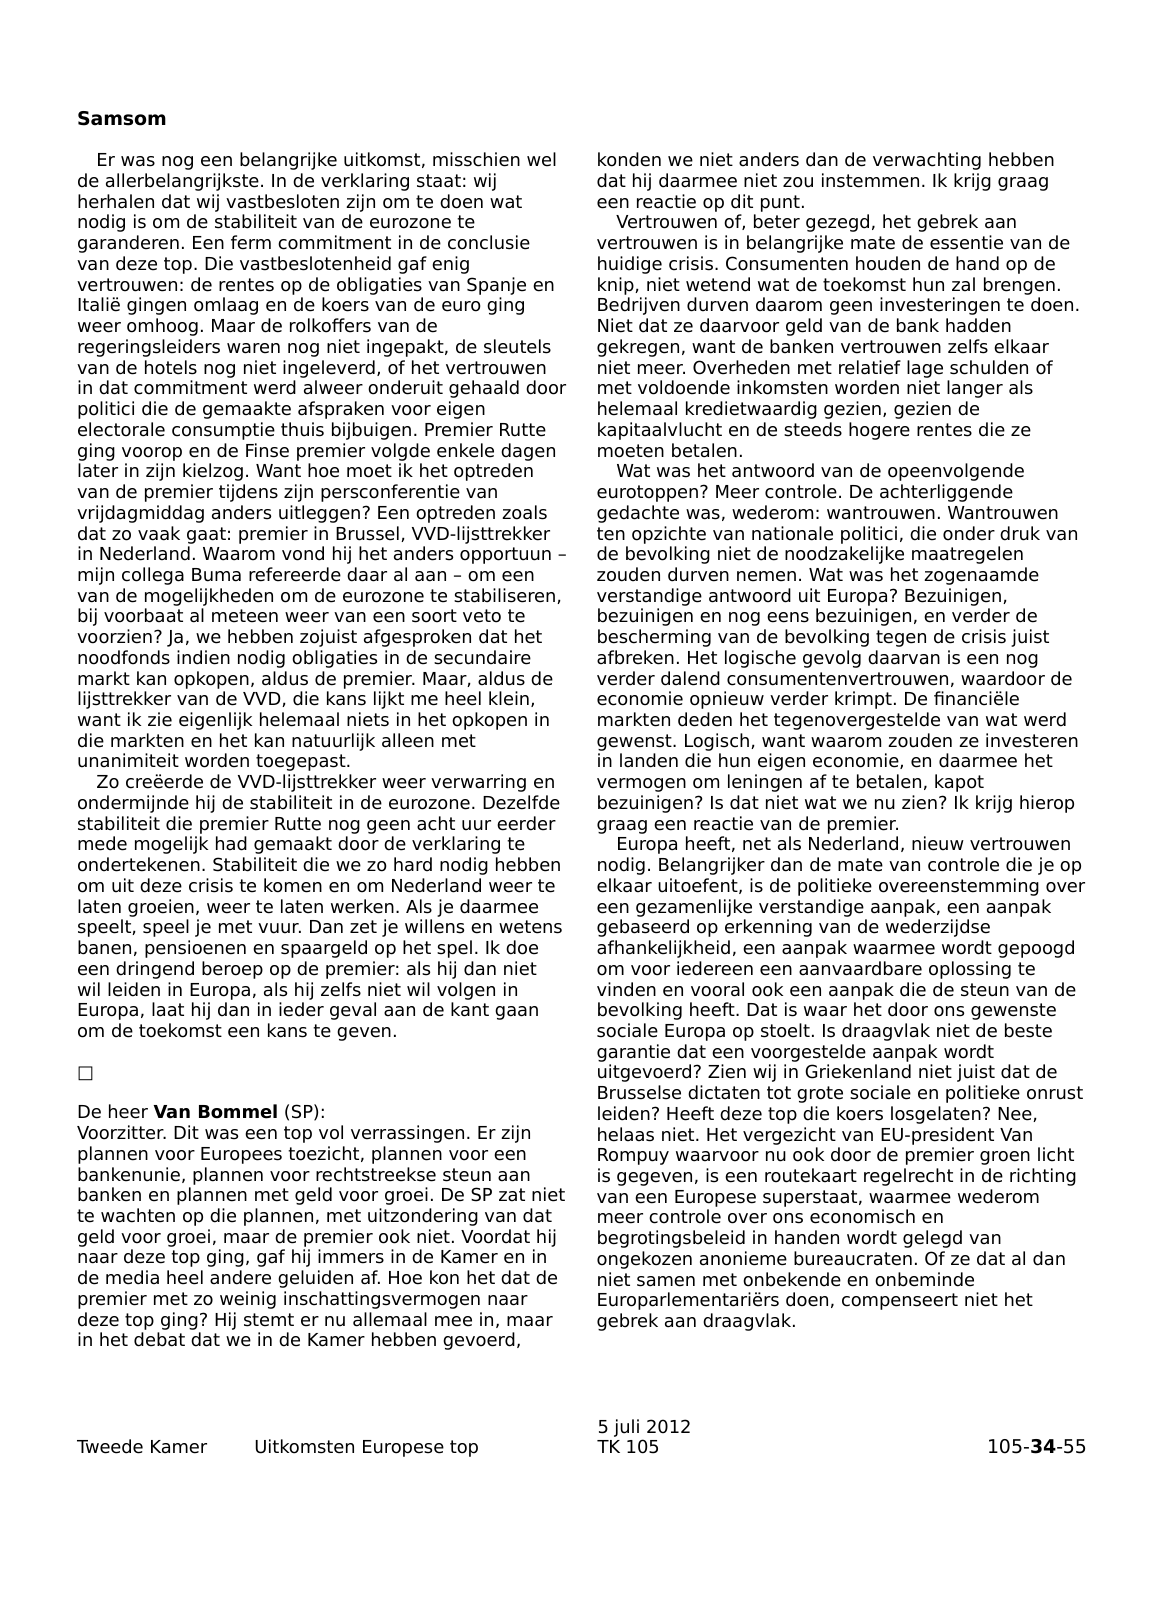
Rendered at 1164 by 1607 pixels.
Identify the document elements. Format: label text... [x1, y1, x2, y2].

text Voorzitter. Dit was een top vol verrassingen. Er zijn plannen voor Europees toezicht, plannen voor een bankenunie, plannen voor rechtstreekse steun aan banken en plannen met geld voor groei. De SP zat niet te wachten op die plannen, met uitzondering van dat geld voor groei, maar de premier ook niet. Voordat hij naar deze top ging, gaf hij immers in de Kamer en in de media heel andere geluiden af. Hoe kon het dat de premier met zo weinig inschattingsvermogen naar deze top ging? Hij stemt er nu allemaal mee in, maar in het debat dat we in de Kamer hebben gevoerd, [77, 1123, 567, 1351]
text De heer Van Bommel (SP): [77, 1102, 567, 1123]
text Vertrouwen of, beter gezegd, het gebrek aan vertrouwen is in belangrijke mate de essentie van de huidige crisis. Consumenten houden de hand op de knip, niet wetend wat de toekomst hun zal brengen. Bedrijven durven daarom geen investeringen te doen. Niet dat ze daarvoor geld van de bank hadden gekregen, want de banken vertrouwen zelfs elkaar niet meer. Overheden met relatief lage schulden of met voldoende inkomsten worden niet langer als helemaal kredietwaardig gezien, gezien de kapitaalvlucht en de steeds hogere rentes die ze moeten betalen. [596, 212, 1087, 461]
text konden we niet anders dan de verwachting hebben dat hij daarmee niet zou instemmen. Ik krijg graag een reactie op dit punt. [596, 150, 1087, 212]
text Er was nog een belangrijke uitkomst, misschien wel de allerbelangrijkste. In de verklaring staat: wij herhalen dat wij vastbesloten zijn om te doen wat nodig is om de stabiliteit van de eurozone te garanderen. Een ferm commitment in de conclusie van deze top. Die vastbeslotenheid gaf enig vertrouwen: de rentes op de obligaties van Spanje en Italië gingen omlaag en de koers van de euro ging weer omhoog. Maar de rolkoffers van de regeringsleiders waren nog niet ingepakt, de sleutels van de hotels nog niet ingeleverd, of het vertrouwen in dat commitment werd alweer onderuit gehaald door politici die de gemaakte afspraken voor eigen electorale consumptie thuis bijbuigen. Premier Rutte ging voorop en de Finse premier volgde enkele dagen later in zijn kielzog. Want hoe moet ik het optreden van de premier tijdens zijn persconferentie van vrijdagmiddag anders uitleggen? Een optreden zoals dat zo vaak gaat: premier in Brussel, VVD-lijsttrekker in Nederland. Waarom vond hij het anders opportuun – mijn collega Buma refereerde daar al aan – om een van de mogelijkheden om de eurozone te stabiliseren, bij voorbaat al meteen weer van een soort veto te voorzien? Ja, we hebben zojuist afgesproken dat het noodfonds indien nodig obligaties in de secundaire markt kan opkopen, aldus de premier. Maar, aldus de lijsttrekker van de VVD, die kans lijkt me heel klein, want ik zie eigenlijk helemaal niets in het opkopen in die markten en het kan natuurlijk alleen met unanimiteit worden toegepast. [77, 150, 567, 772]
text □ [77, 1062, 567, 1082]
text Wat was het antwoord van de opeenvolgende eurotoppen? Meer controle. De achterliggende gedachte was, wederom: wantrouwen. Wantrouwen ten opzichte van nationale politici, die onder druk van de bevolking niet de noodzakelijke maatregelen zouden durven nemen. Wat was het zogenaamde verstandige antwoord uit Europa? Bezuinigen, bezuinigen en nog eens bezuinigen, en verder de bescherming van de bevolking tegen de crisis juist afbreken. Het logische gevolg daarvan is een nog verder dalend consumentenvertrouwen, waardoor de economie opnieuw verder krimpt. De financiële markten deden het tegenovergestelde van wat werd gewenst. Logisch, want waarom zouden ze investeren in landen die hun eigen economie, en daarmee het vermogen om leningen af te betalen, kapot bezuinigen? Is dat niet wat we nu zien? Ik krijg hierop graag een reactie van de premier. [596, 461, 1087, 834]
text Zo creëerde de VVD-lijsttrekker weer verwarring en ondermijnde hij de stabiliteit in de eurozone. Dezelfde stabiliteit die premier Rutte nog geen acht uur eerder mede mogelijk had gemaakt door de verklaring te ondertekenen. Stabiliteit die we zo hard nodig hebben om uit deze crisis te komen en om Nederland weer te laten groeien, weer te laten werken. Als je daarmee speelt, speel je met vuur. Dan zet je willens en wetens banen, pensioenen en spaargeld op het spel. Ik doe een dringend beroep op de premier: als hij dan niet wil leiden in Europa, als hij zelfs niet wil volgen in Europa, laat hij dan in ieder geval aan de kant gaan om de toekomst een kans te geven. [77, 772, 567, 1042]
text Europa heeft, net als Nederland, nieuw vertrouwen nodig. Belangrijker dan de mate van controle die je op elkaar uitoefent, is de politieke overeenstemming over een gezamenlijke verstandige aanpak, een aanpak gebaseerd op erkenning van de wederzijdse afhankelijkheid, een aanpak waarmee wordt gepoogd om voor iedereen een aanvaardbare oplossing te vinden en vooral ook een aanpak die de steun van de bevolking heeft. Dat is waar het door ons gewenste sociale Europa op stoelt. Is draagvlak niet de beste garantie dat een voorgestelde aanpak wordt uitgevoerd? Zien wij in Griekenland niet juist dat de Brusselse dictaten tot grote sociale en politieke onrust leiden? Heeft deze top die koers losgelaten? Nee, helaas niet. Het vergezicht van EU-president Van Rompuy waarvoor nu ook door de premier groen licht is gegeven, is een routekaart regelrecht in de richting van een Europese superstaat, waarmee wederom meer controle over ons economisch en begrotingsbeleid in handen wordt gelegd van ongekozen anonieme bureaucraten. Of ze dat al dan niet samen met onbekende en onbeminde Europarlementariërs doen, compenseert niet het gebrek aan draagvlak. [596, 834, 1087, 1332]
